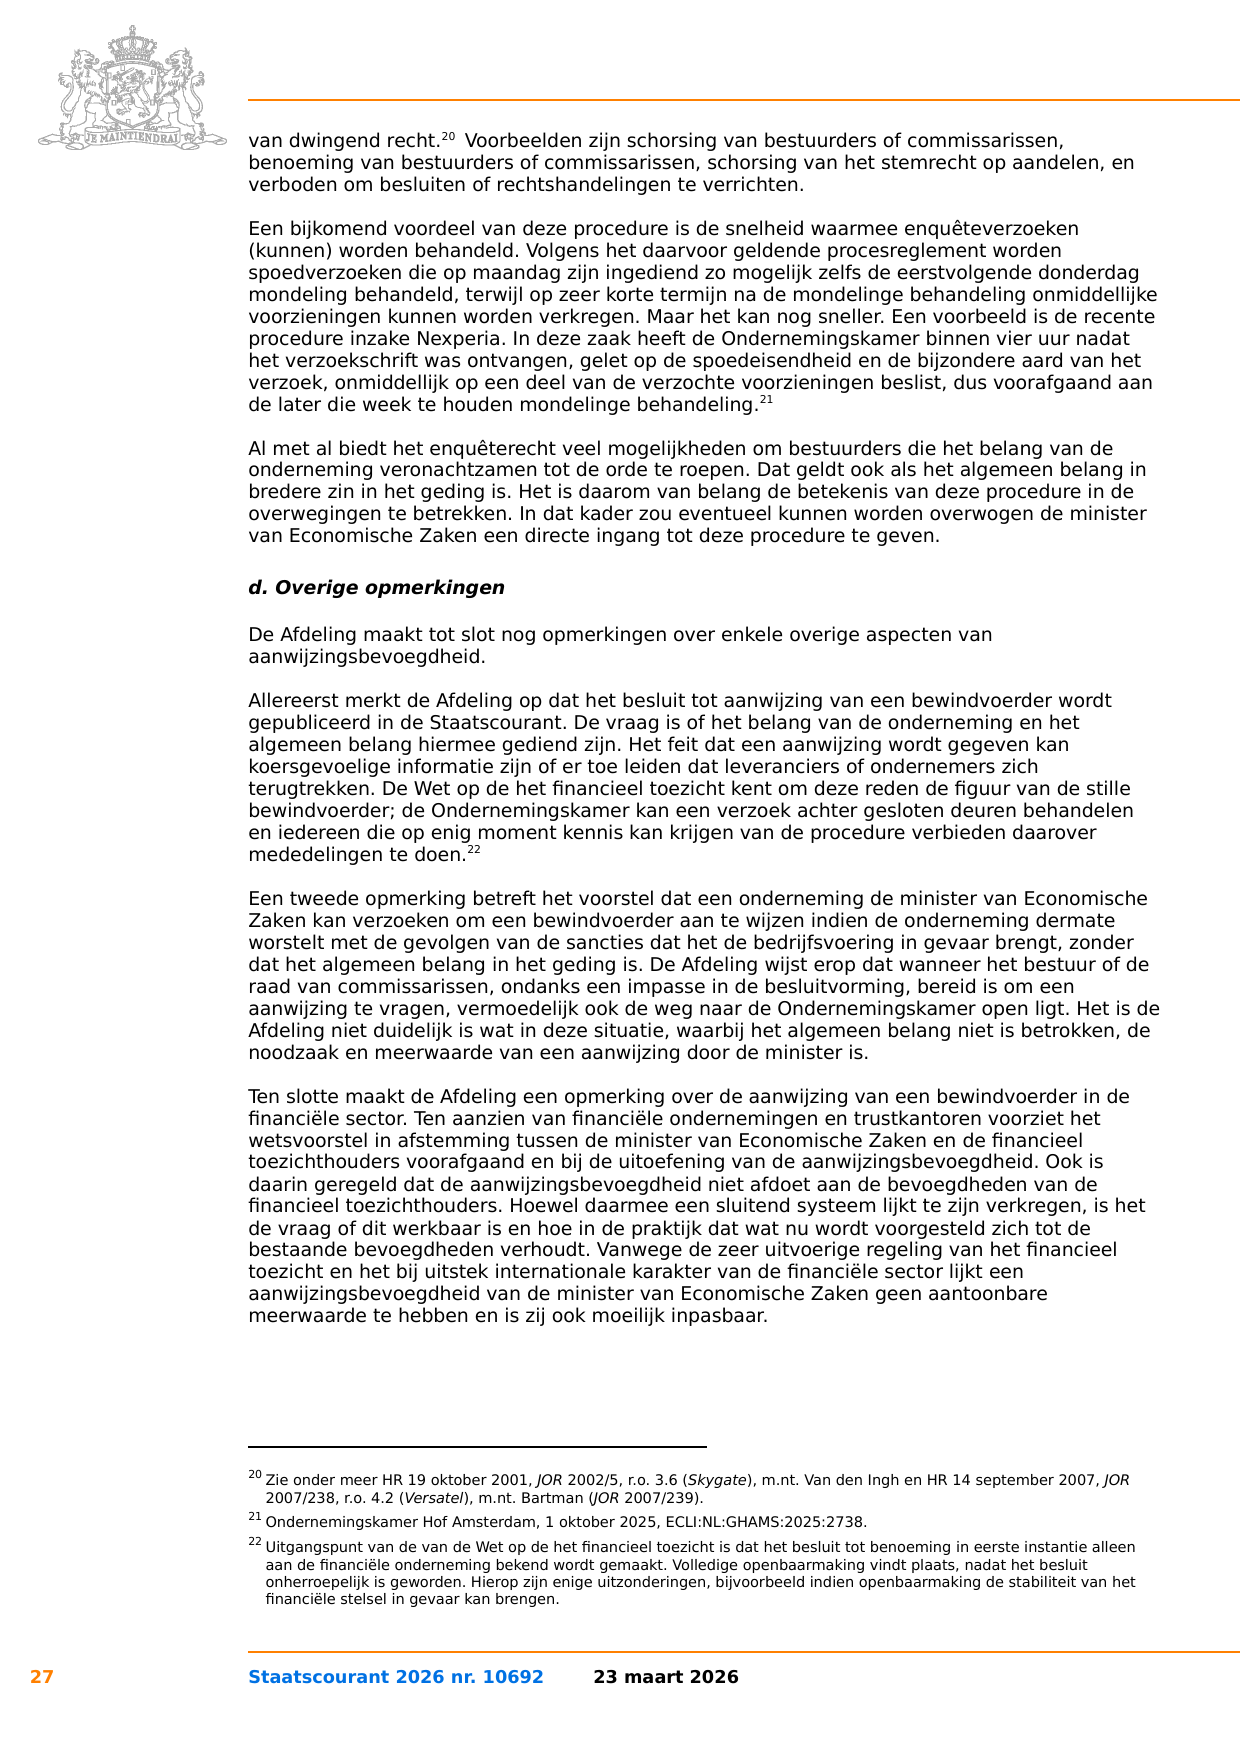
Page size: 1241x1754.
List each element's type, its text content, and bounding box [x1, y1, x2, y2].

text Ten slotte maakt de Afdeling een opmerking over de aanwijzing van een bewindvoerder in de financiële sector. Ten aanzien van financiële ondernemingen en trustkantoren voorziet het wetsvoorstel in afstemming tussen de minister van Economische Zaken en de financieel toezichthouders voorafgaand en bij de uitoefening van de aanwijzingsbevoegdheid. Ook is daarin geregeld dat de aanwijzingsbevoegdheid niet afdoet aan de bevoegdheden van de financieel toezichthouders. Hoewel daarmee een sluitend systeem lijkt te zijn verkregen, is het de vraag of dit werkbaar is en hoe in de praktijk dat wat nu wordt voorgesteld zich tot de bestaande bevoegdheden verhoudt. Vanwege de zeer uitvoerige regeling van het financieel toezicht en het bij uitstek internationale karakter van de financiële sector lijkt een aanwijzingsbevoegdheid van de minister van Economische Zaken geen aantoonbare meerwaarde te hebben en is zij ook moeilijk inpasbaar. [248, 1086, 1163, 1327]
text Een bijkomend voordeel van deze procedure is de snelheid waarmee enquêteverzoeken (kunnen) worden behandeld. Volgens het daarvoor geldende procesreglement worden spoedverzoeken die op maandag zijn ingediend zo mogelijk zelfs de eerstvolgende donderdag mondeling behandeld, terwijl op zeer korte termijn na de mondelinge behandeling onmiddellijke voorzieningen kunnen worden verkregen. Maar het kan nog sneller. Een voorbeeld is de recente procedure inzake Nexperia. In deze zaak heeft de Ondernemingskamer binnen vier uur nadat het verzoekschrift was ontvangen, gelet op de spoedeisendheid en de bijzondere aard van het verzoek, onmiddellijk op een deel van de verzochte voorzieningen beslist, dus voorafgaand aan de later die week te houden mondelinge behandeling. [248, 218, 1163, 416]
text De Afdeling maakt tot slot nog opmerkingen over enkele overige aspecten van aanwijzingsbevoegdheid. [248, 624, 1163, 668]
text Uitgangspunt van de van de Wet op de het financieel toezicht is dat het besluit tot benoeming in eerste instantie alleen aan de financiële onderneming bekend wordt gemaakt. Volledige openbaarmaking vindt plaats, nadat het besluit onherroepelijk is geworden. Hierop zijn enige uitzonderingen, bijvoorbeeld indien openbaarmaking de stabiliteit van het financiële stelsel in gevaar kan brengen. [248, 1535, 1163, 1608]
text Ondernemingskamer Hof Amsterdam, 1 oktober 2025, ECLI:NL:GHAMS:2025:2738. [248, 1510, 1163, 1532]
text Zie onder meer HR 19 oktober 2001, JOR 2002/5, r.o. 3.6 (Skygate), m.nt. Van den Ingh en HR 14 september 2007, JOR 2007/238, r.o. 4.2 (Versatel), m.nt. Bartman (JOR 2007/239). [248, 1468, 1163, 1507]
text Een tweede opmerking betreft het voorstel dat een onderneming de minister van Economische Zaken kan verzoeken om een bewindvoerder aan te wijzen indien de onderneming dermate worstelt met de gevolgen van de sancties dat het de bedrijfsvoering in gevaar brengt, zonder dat het algemeen belang in het geding is. De Afdeling wijst erop dat wanneer het bestuur of de raad van commissarissen, ondanks een impasse in de besluitvorming, bereid is om een aanwijzing te vragen, vermoedelijk ook de weg naar de Ondernemingskamer open ligt. Het is de Afdeling niet duidelijk is wat in deze situatie, waarbij het algemeen belang niet is betrokken, de noodzaak en meerwaarde van een aanwijzing door de minister is. [248, 888, 1163, 1064]
text Al met al biedt het enquêterecht veel mogelijkheden om bestuurders die het belang van de onderneming veronachtzamen tot de orde te roepen. Dat geldt ook als het algemeen belang in bredere zin in het geding is. Het is daarom van belang de betekenis van deze procedure in de overwegingen te betrekken. In dat kader zou eventueel kunnen worden overwogen de minister van Economische Zaken een directe ingang tot deze procedure te geven. [248, 437, 1163, 547]
picture [38, 25, 227, 150]
subtitle d. Overige opmerkingen [248, 577, 1163, 599]
text van dwingend recht. Voorbeelden zijn schorsing van bestuurders of commissarissen, benoeming van bestuurders of commissarissen, schorsing van het stemrecht op aandelen, en verboden om besluiten of rechtshandelingen te verrichten. [248, 130, 1163, 196]
text Allereerst merkt de Afdeling op dat het besluit tot aanwijzing van een bewindvoerder wordt gepubliceerd in de Staatscourant. De vraag is of het belang van de onderneming en het algemeen belang hiermee gediend zijn. Het feit dat een aanwijzing wordt gegeven kan koersgevoelige informatie zijn of er toe leiden dat leveranciers of ondernemers zich terugtrekken. De Wet op de het financieel toezicht kent om deze reden de figuur van de stille bewindvoerder; de Ondernemingskamer kan een verzoek achter gesloten deuren behandelen en iedereen die op enig moment kennis kan krijgen van de procedure verbieden daarover mededelingen te doen. [248, 690, 1163, 866]
